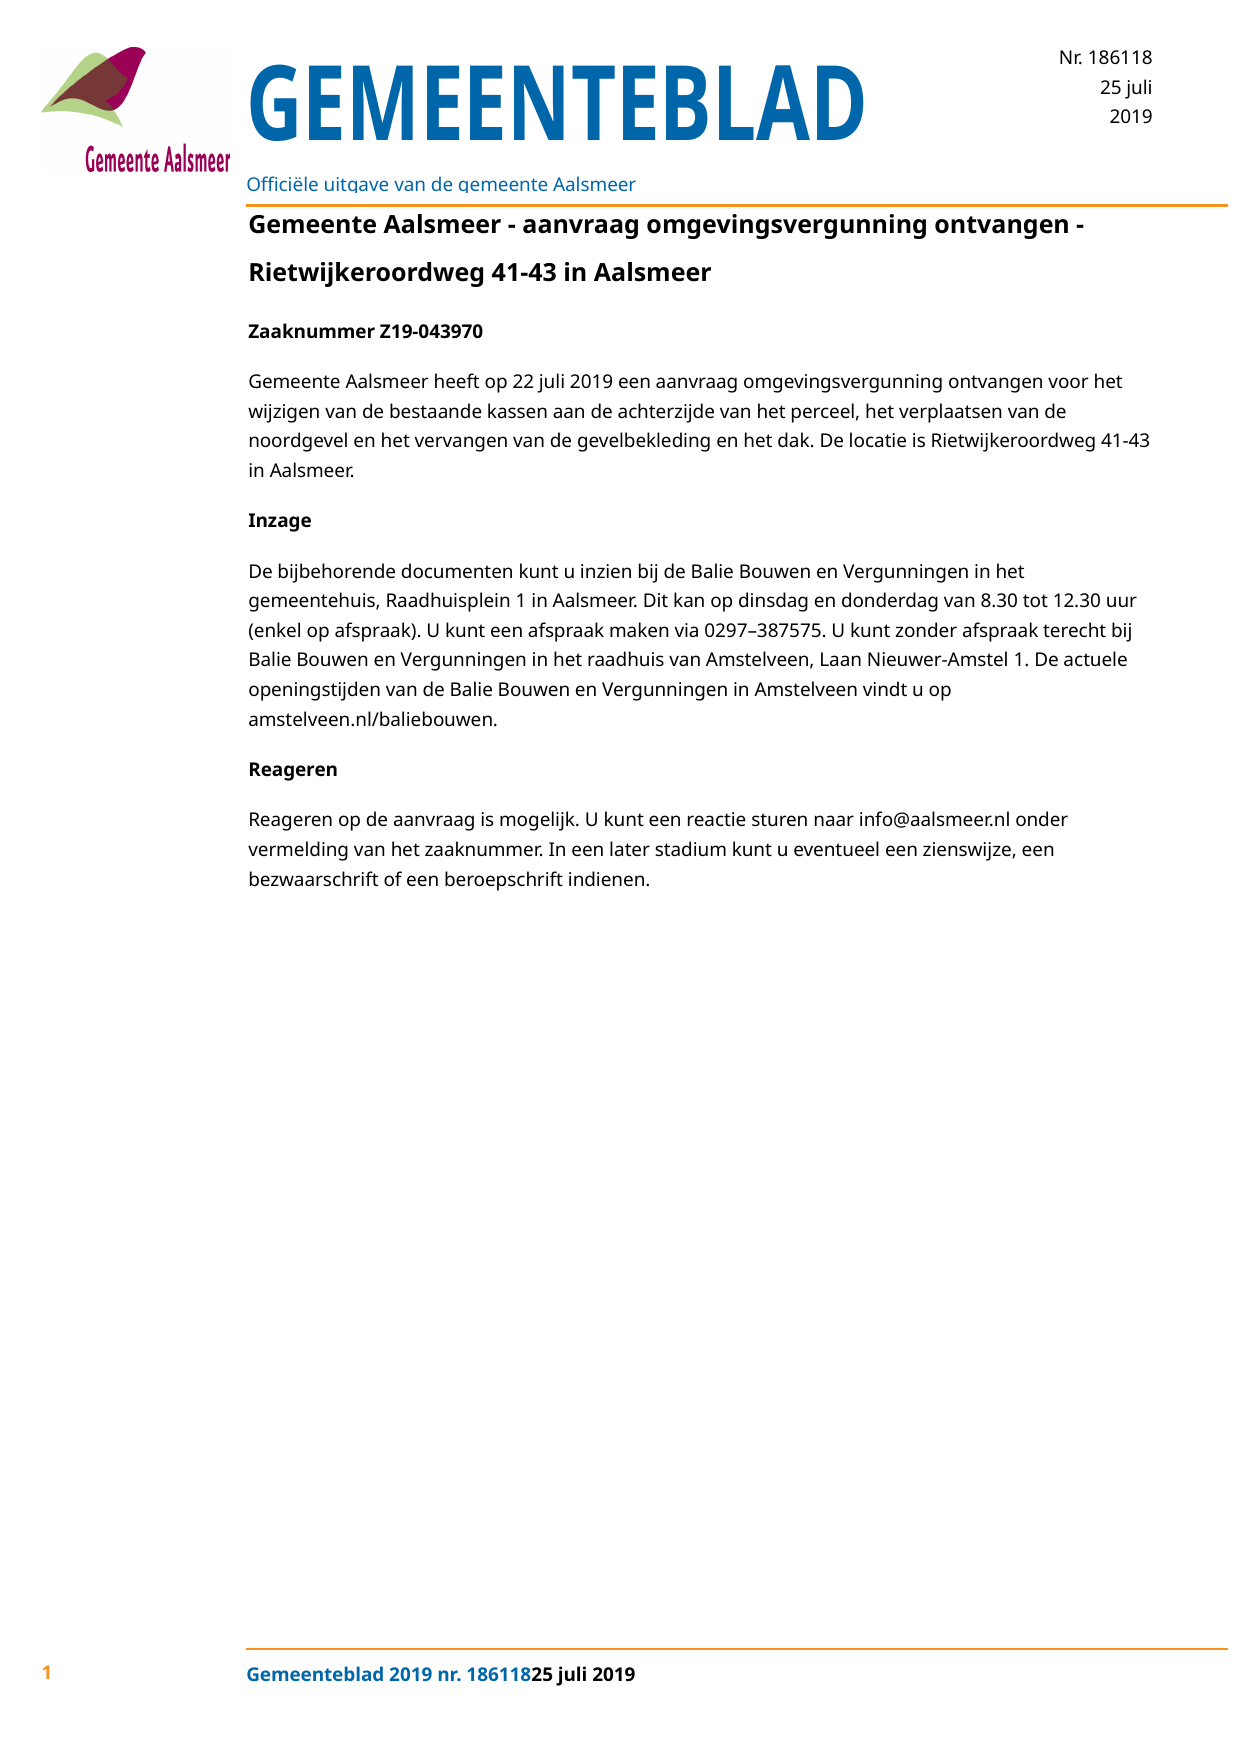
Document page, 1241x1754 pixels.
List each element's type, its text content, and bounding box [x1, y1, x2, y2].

text Inzage [248, 507, 1152, 533]
text Reageren op de aanvraag is mogelijk. U kunt een reactie sturen naar info@aalsmeer.nl onder vermelding van het zaaknummer. In een later stadium kunt u eventueel een zienswijze, een bezwaarschrift of een beroepschrift indienen. [248, 807, 1152, 892]
picture [41, 47, 231, 172]
text Reageren [248, 756, 1152, 782]
text Gemeente Aalsmeer heeft op 22 juli 2019 een aanvraag omgevingsvergunning ontvangen voor het wijzigen van de bestaande kassen aan de achterzijde van het perceel, het verplaatsen van de noordgevel en het vervangen van de gevelbekleding en het dak. De locatie is Rietwijkeroordweg 41-43 in Aalsmeer. [248, 368, 1152, 483]
text Gemeente Aalsmeer - aanvraag omgevingsvergunning ontvangen - Rietwijkeroordweg 41-43 in Aalsmeer [248, 207, 1152, 288]
text De bijbehorende documenten kunt u inzien bij de Balie Bouwen en Vergunningen in het gemeentehuis, Raadhuisplein 1 in Aalsmeer. Dit kan op dinsdag en donderdag van 8.30 tot 12.30 uur (enkel op afspraak). U kunt een afspraak maken via 0297–387575. U kunt zonder afspraak terecht bij Balie Bouwen en Vergunningen in het raadhuis van Amstelveen, Laan Nieuwer-Amstel 1. De actuele openingstijden van de Balie Bouwen en Vergunningen in Amstelveen vindt u op amstelveen.nl/baliebouwen. [248, 558, 1152, 732]
text Zaaknummer Z19-043970 [248, 318, 1152, 344]
